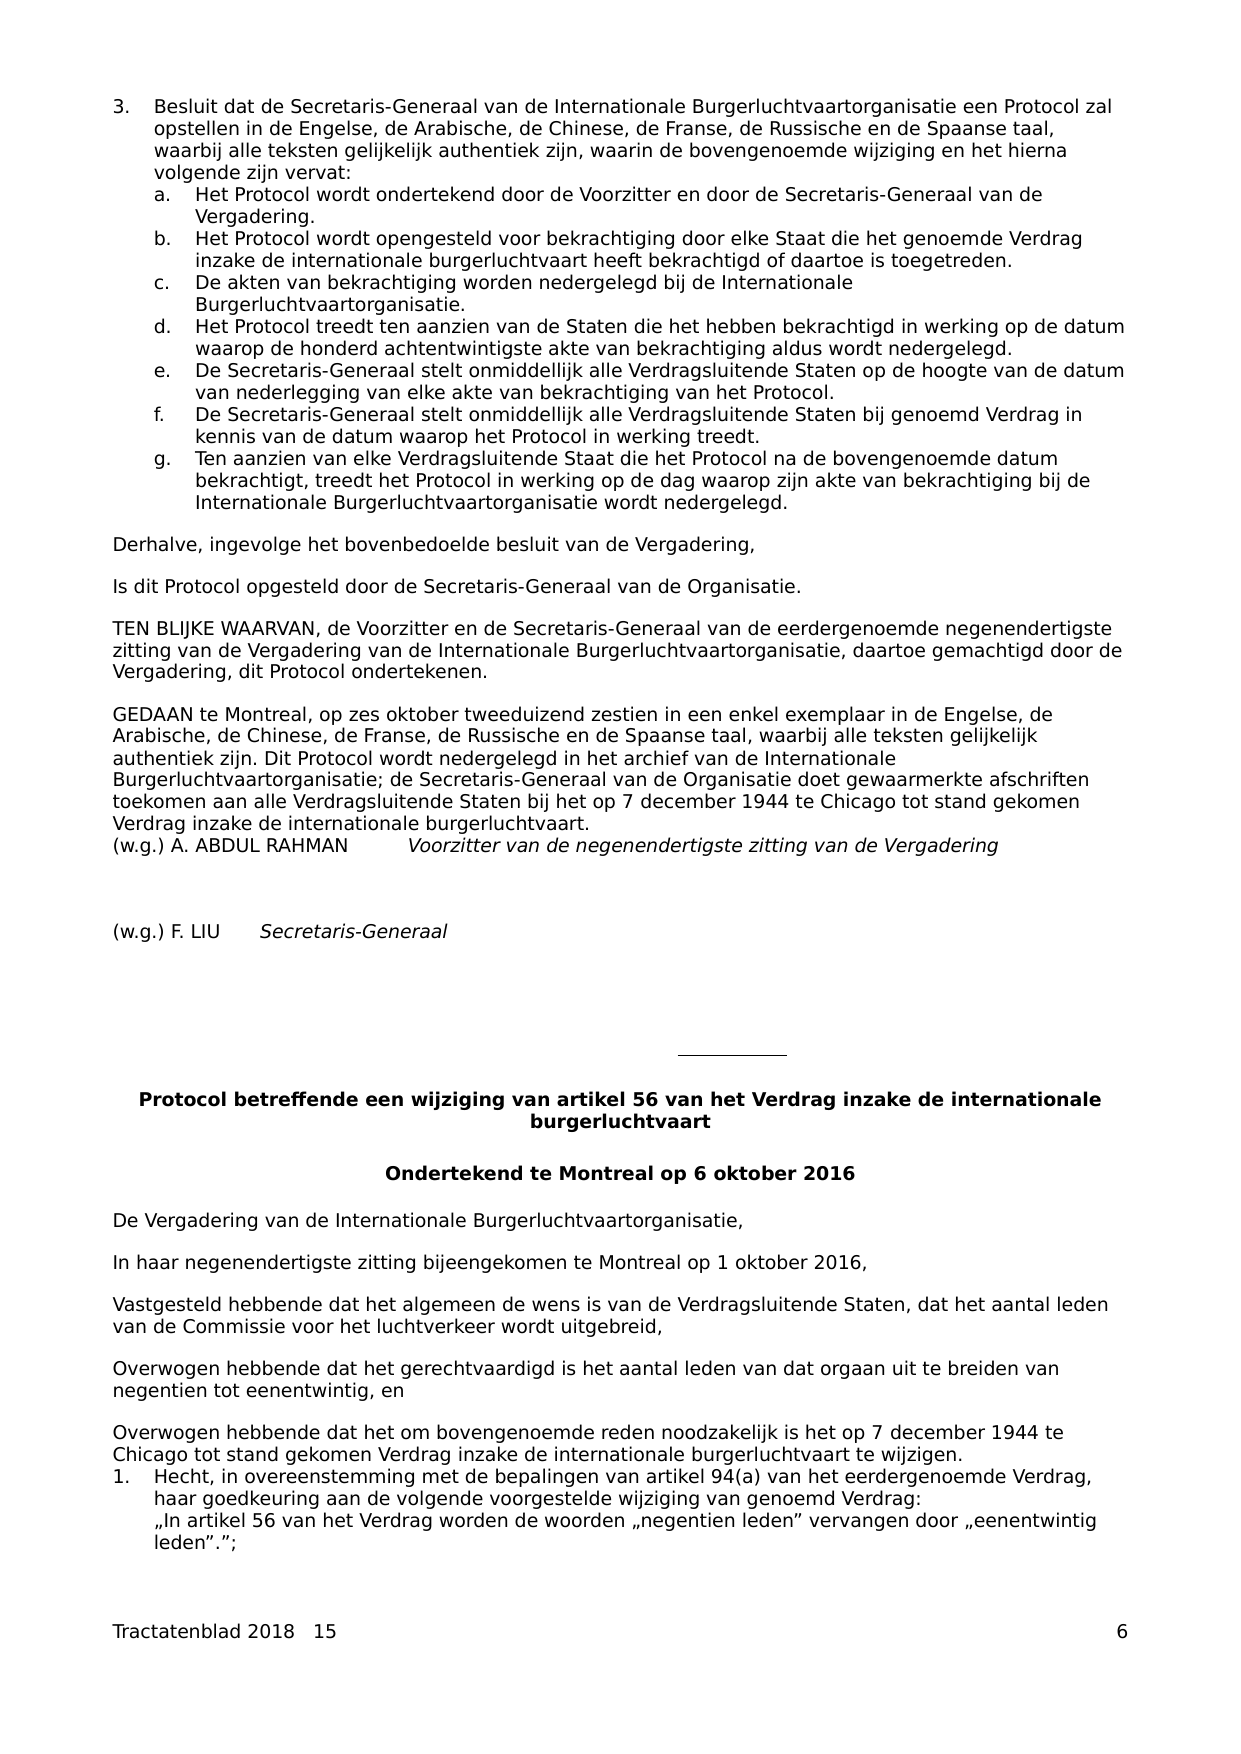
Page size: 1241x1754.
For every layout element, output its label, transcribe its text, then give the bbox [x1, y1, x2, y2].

text 3. Besluit dat de Secretaris-Generaal van de Internationale Burgerluchtvaartorganisatie een Protocol zal opstellen in de Engelse, de Arabische, de Chinese, de Franse, de Russische en de Spaanse taal, waarbij alle teksten gelijkelijk authentiek zijn, waarin de bovengenoemde wijziging en het hierna volgende zijn vervat: [112, 96, 1128, 184]
text GEDAAN te Montreal, op zes oktober tweeduizend zestien in een enkel exemplaar in de Engelse, de Arabische, de Chinese, de Franse, de Russische en de Spaanse taal, waarbij alle teksten gelijkelijk authentiek zijn. Dit Protocol wordt nedergelegd in het archief van de Internationale Burgerluchtvaartorganisatie; de Secretaris-Generaal van de Organisatie doet gewaarmerkte afschriften toekomen aan alle Verdragsluitende Staten bij het op 7 december 1944 te Chicago tot stand gekomen Verdrag inzake de internationale burgerluchtvaart. [112, 703, 1128, 835]
text TEN BLIJKE WAARVAN, de Voorzitter en de Secretaris-Generaal van de eerdergenoemde negenendertigste zitting van de Vergadering van de Internationale Burgerluchtvaartorganisatie, daartoe gemachtigd door de Vergadering, dit Protocol ondertekenen. [112, 617, 1128, 683]
text e. De Secretaris-Generaal stelt onmiddellijk alle Verdragsluitende Staten op de hoogte van de datum van nederlegging van elke akte van bekrachtiging van het Protocol. [153, 360, 1128, 404]
subtitle Protocol betreffende een wijziging van artikel 56 van het Verdrag inzake de internationale burgerluchtvaart [112, 1089, 1128, 1133]
text Overwogen hebbende dat het gerechtvaardigd is het aantal leden van dat orgaan uit te breiden van negentien tot eenentwintig, en [112, 1358, 1128, 1402]
text Vastgesteld hebbende dat het algemeen de wens is van de Verdragsluitende Staten, dat het aantal leden van de Commissie voor het luchtverkeer wordt uitgebreid, [112, 1294, 1128, 1338]
text (w.g.) A. ABDUL RAHMAN Voorzitter van de negenendertigste zitting van de Vergadering [112, 835, 1128, 901]
text d. Het Protocol treedt ten aanzien van de Staten die het hebben bekrachtigd in werking op de datum waarop de honderd achtentwintigste akte van bekrachtiging aldus wordt nedergelegd. [153, 316, 1128, 360]
text a. Het Protocol wordt ondertekend door de Voorzitter en door de Secretaris-Generaal van de Vergadering. [153, 184, 1128, 228]
text Derhalve, ingevolge het bovenbedoelde besluit van de Vergadering, [112, 533, 1128, 556]
text c. De akten van bekrachtiging worden nedergelegd bij de Internationale Burgerluchtvaartorganisatie. [153, 272, 1128, 316]
text b. Het Protocol wordt opengesteld voor bekrachtiging door elke Staat die het genoemde Verdrag inzake de internationale burgerluchtvaart heeft bekrachtigd of daartoe is toegetreden. [153, 228, 1128, 272]
text Is dit Protocol opgesteld door de Secretaris-Generaal van de Organisatie. [112, 576, 1128, 597]
text „In artikel 56 van het Verdrag worden de woorden „negentien leden” vervangen door „eenentwintig leden”.”; [153, 1510, 1128, 1554]
text 1. Hecht, in overeenstemming met de bepalingen van artikel 94(a) van het eerdergenoemde Verdrag, haar goedkeuring aan de volgende voorgestelde wijziging van genoemd Verdrag: [112, 1466, 1128, 1510]
text g. Ten aanzien van elke Verdragsluitende Staat die het Protocol na de bovengenoemde datum bekrachtigt, treedt het Protocol in werking op de dag waarop zijn akte van bekrachtiging bij de Internationale Burgerluchtvaartorganisatie wordt nedergelegd. [153, 448, 1128, 513]
text f. De Secretaris-Generaal stelt onmiddellijk alle Verdragsluitende Staten bij genoemd Verdrag in kennis van de datum waarop het Protocol in werking treedt. [153, 404, 1128, 448]
text De Vergadering van de Internationale Burgerluchtvaartorganisatie, [112, 1210, 1128, 1232]
text In haar negenendertigste zitting bijeengekomen te Montreal op 1 oktober 2016, [112, 1252, 1128, 1274]
subtitle Ondertekend te Montreal op 6 oktober 2016 [112, 1163, 1128, 1185]
text Overwogen hebbende dat het om bovengenoemde reden noodzakelijk is het op 7 december 1944 te Chicago tot stand gekomen Verdrag inzake de internationale burgerluchtvaart te wijzigen. [112, 1422, 1128, 1466]
text (w.g.) F. LIU Secretaris-Generaal [112, 921, 1128, 987]
